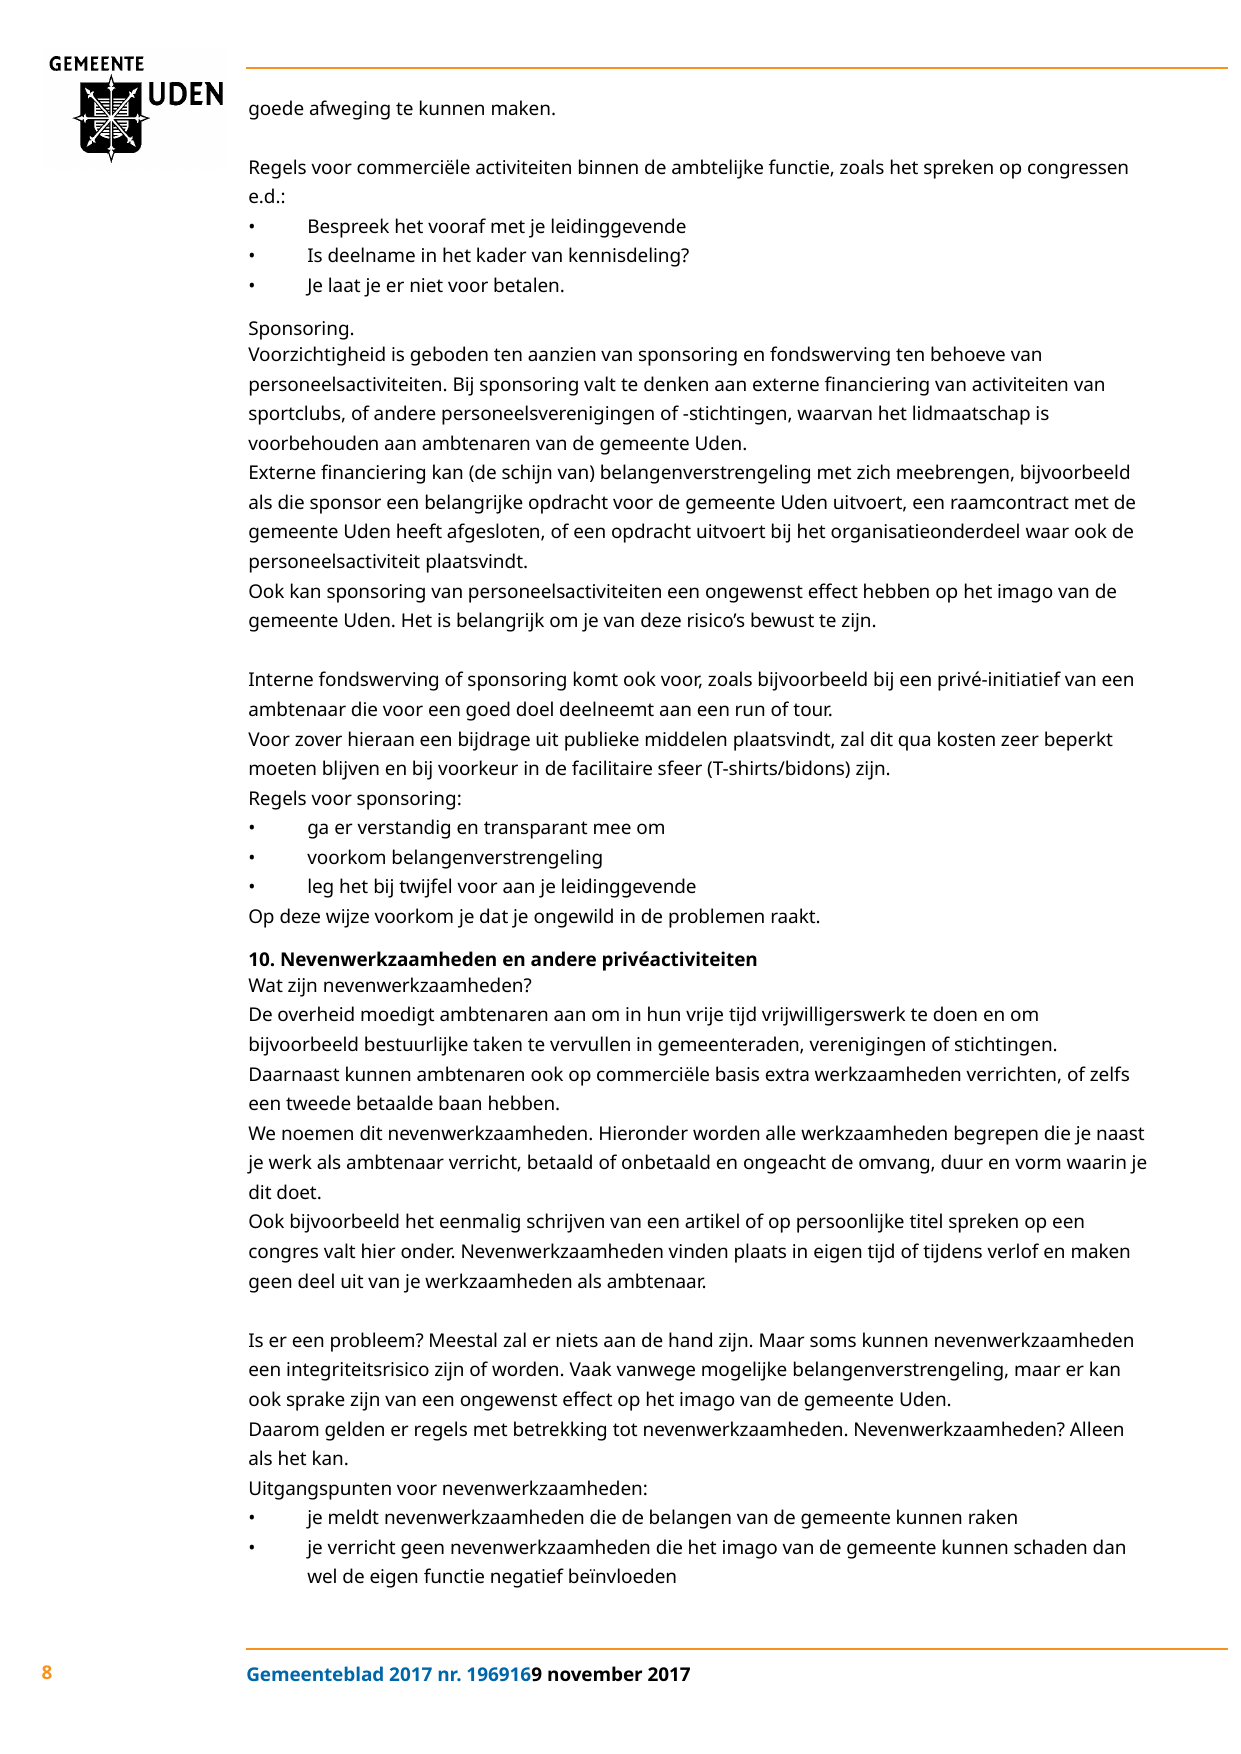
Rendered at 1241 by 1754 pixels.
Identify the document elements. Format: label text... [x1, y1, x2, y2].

text De overheid moedigt ambtenaren aan om in hun vrije tijd vrijwilligerswerk te doen en om bijvoorbeeld bestuurlijke taken te vervullen in gemeenteraden, verenigingen of stichtingen. Daarnaast kunnen ambtenaren ook op commerciële basis extra werkzaamheden verrichten, of zelfs een tweede betaalde baan hebben. [248, 1002, 1152, 1116]
text 10. Nevenwerkzaamheden en andere privéactiviteiten [248, 946, 1152, 972]
text We noemen dit nevenwerkzaamheden. Hieronder worden alle werkzaamheden begrepen die je naast je werk als ambtenaar verricht, betaald of onbetaald en ongeacht de omvang, duur en vorm waarin je dit doet. [248, 1120, 1152, 1205]
text Voor zover hieraan een bijdrage uit publieke middelen plaatsvindt, zal dit qua kosten zeer beperkt moeten blijven en bij voorkeur in de facilitaire sfeer (T-shirts/bidons) zijn. [248, 726, 1152, 781]
text Ook bijvoorbeeld het eenmalig schrijven van een artikel of op persoonlijke titel spreken op een congres valt hier onder. Nevenwerkzaamheden vinden plaats in eigen tijd of tijdens verlof en maken geen deel uit van je werkzaamheden als ambtenaar. [248, 1209, 1152, 1294]
text Ook kan sponsoring van personeelsactiviteiten een ongewenst effect hebben op het imago van de gemeente Uden. Het is belangrijk om je van deze risico’s bewust te zijn. [248, 578, 1152, 633]
text Voorzichtigheid is geboden ten aanzien van sponsoring en fondswerving ten behoeve van personeelsactiviteiten. Bij sponsoring valt te denken aan externe financiering van activiteiten van sportclubs, of andere personeelsverenigingen of -stichtingen, waarvan het lidmaatschap is voorbehouden aan ambtenaren van de gemeente Uden. [248, 341, 1152, 456]
list Je laat je er niet voor betalen. [248, 272, 1152, 298]
list leg het bij twijfel voor aan je leidinggevende [248, 874, 1152, 899]
text goede afweging te kunnen maken. [248, 95, 1152, 121]
text Is er een probleem? Meestal zal er niets aan de hand zijn. Maar soms kunnen nevenwerkzaamheden een integriteitsrisico zijn of worden. Vaak vanwege mogelijke belangenverstrengeling, maar er kan ook sprake zijn van een ongewenst effect op het imago van de gemeente Uden. [248, 1327, 1152, 1412]
text Interne fondswerving of sponsoring komt ook voor, zoals bijvoorbeeld bij een privé-initiatief van een ambtenaar die voor een goed doel deelneemt aan een run of tour. [248, 667, 1152, 722]
text Regels voor sponsoring: [248, 785, 1152, 811]
text Daarom gelden er regels met betrekking tot nevenwerkzaamheden. Nevenwerkzaamheden? Alleen als het kan. [248, 1416, 1152, 1471]
picture [41, 47, 231, 172]
text Wat zijn nevenwerkzaamheden? [248, 972, 1152, 998]
text Externe financiering kan (de schijn van) belangenverstrengeling met zich meebrengen, bijvoorbeeld als die sponsor een belangrijke opdracht voor de gemeente Uden uitvoert, een raamcontract met de gemeente Uden heeft afgesloten, of een opdracht uitvoert bij het organisatieonderdeel waar ook de personeelsactiviteit plaatsvindt. [248, 459, 1152, 574]
list Bespreek het vooraf met je leidinggevende [248, 213, 1152, 239]
list Is deelname in het kader van kennisdeling? [248, 243, 1152, 268]
list voorkom belangenverstrengeling [248, 844, 1152, 870]
text Uitgangspunten voor nevenwerkzaamheden: [248, 1475, 1152, 1501]
text Op deze wijze voorkom je dat je ongewild in de problemen raakt. [248, 903, 1152, 929]
list je verricht geen nevenwerkzaamheden die het imago van de gemeente kunnen schaden dan wel de eigen functie negatief beïnvloeden [248, 1534, 1152, 1589]
text Regels voor commerciële activiteiten binnen de ambtelijke functie, zoals het spreken op congressen e.d.: [248, 154, 1152, 209]
list je meldt nevenwerkzaamheden die de belangen van de gemeente kunnen raken [248, 1504, 1152, 1530]
list ga er verstandig en transparant mee om [248, 814, 1152, 840]
text Sponsoring. [248, 315, 1152, 341]
